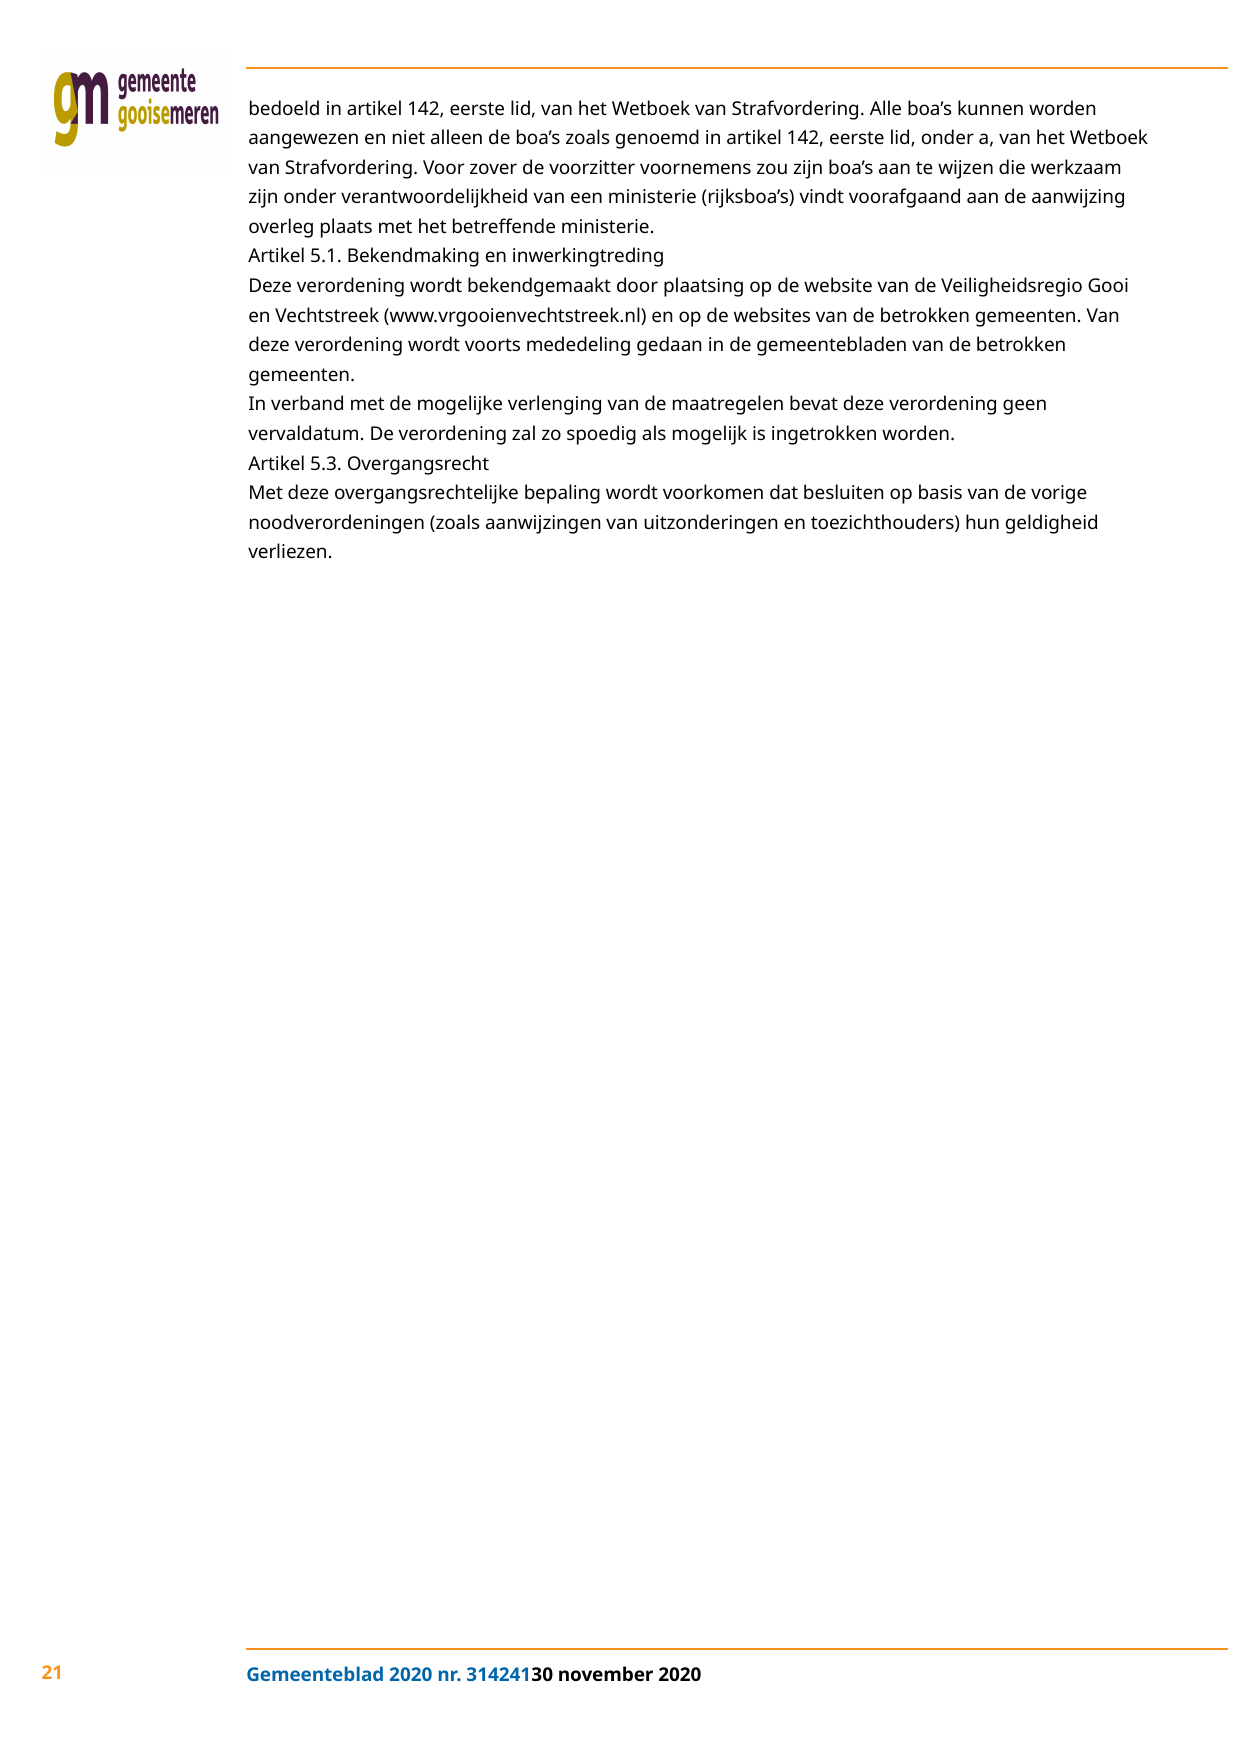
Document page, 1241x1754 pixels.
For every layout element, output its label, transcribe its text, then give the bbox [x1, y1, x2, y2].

picture [41, 47, 231, 172]
text In verband met de mogelijke verlenging van de maatregelen bevat deze verordening geen vervaldatum. De verordening zal zo spoedig als mogelijk is ingetrokken worden. [248, 391, 1152, 446]
text bedoeld in artikel 142, eerste lid, van het Wetboek van Strafvordering. Alle boa’s kunnen worden aangewezen en niet alleen de boa’s zoals genoemd in artikel 142, eerste lid, onder a, van het Wetboek van Strafvordering. Voor zover de voorzitter voornemens zou zijn boa’s aan te wijzen die werkzaam zijn onder verantwoordelijkheid van een ministerie (rijksboa’s) vindt voorafgaand aan de aanwijzing overleg plaats met het betreffende ministerie. [248, 95, 1152, 239]
text Artikel 5.3. Overgangsrecht [248, 450, 1152, 476]
text Met deze overgangsrechtelijke bepaling wordt voorkomen dat besluiten op basis van de vorige noodverordeningen (zoals aanwijzingen van uitzonderingen en toezichthouders) hun geldigheid verliezen. [248, 479, 1152, 564]
text Deze verordening wordt bekendgemaakt door plaatsing op de website van de Veiligheidsregio Gooi en Vechtstreek (www.vrgooienvechtstreek.nl) en op de websites van de betrokken gemeenten. Van deze verordening wordt voorts mededeling gedaan in de gemeentebladen van de betrokken gemeenten. [248, 272, 1152, 387]
text Artikel 5.1. Bekendmaking en inwerkingtreding [248, 243, 1152, 268]
